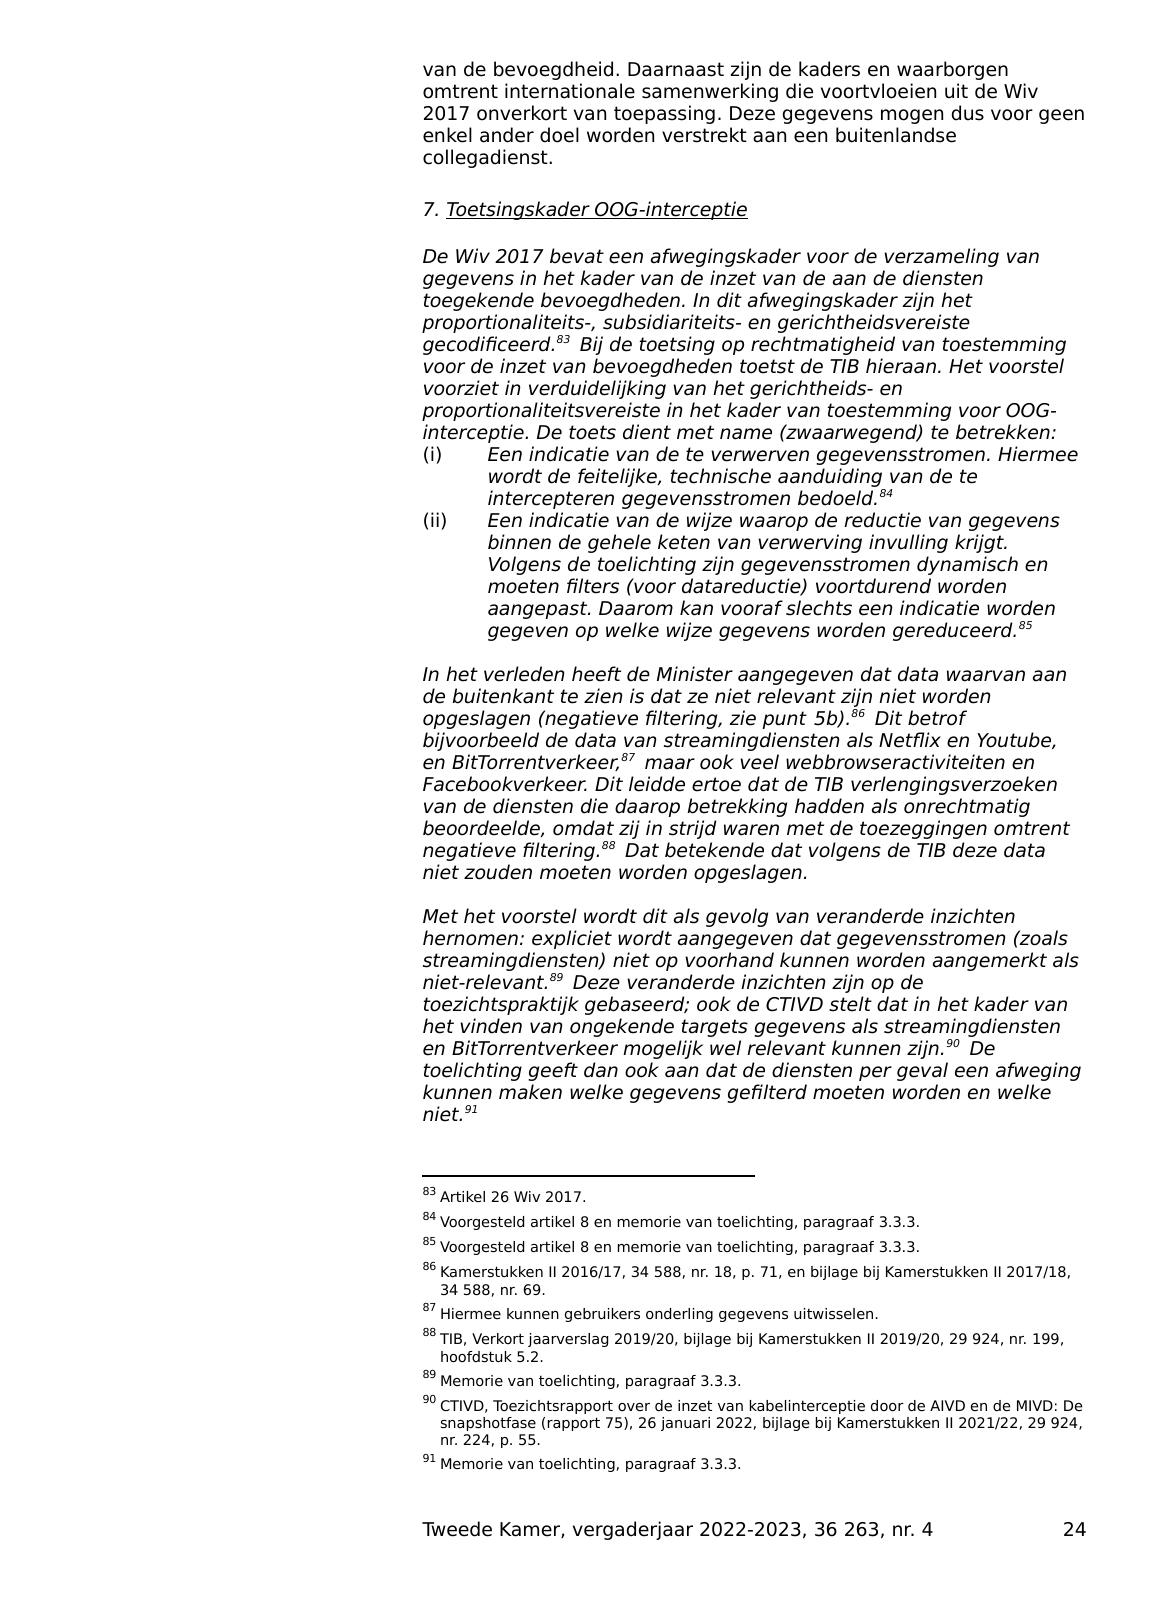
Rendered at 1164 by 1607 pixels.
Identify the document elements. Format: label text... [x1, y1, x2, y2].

text (ii) Een indicatie van de wijze waarop de reductie van gegevens binnen de gehele keten van verwerving invulling krijgt. Volgens de toelichting zijn gegevensstromen dynamisch en moeten filters (voor datareductie) voortdurend worden aangepast. Daarom kan vooraf slechts een indicatie worden gegeven op welke wijze gegevens worden gereduceerd. [422, 510, 1087, 642]
text Met het voorstel wordt dit als gevolg van veranderde inzichten hernomen: expliciet wordt aangegeven dat gegevensstromen (zoals streamingdiensten) niet op voorhand kunnen worden aangemerkt als niet-relevant. Deze veranderde inzichten zijn op de toezichtspraktijk gebaseerd; ook de CTIVD stelt dat in het kader van het vinden van ongekende targets gegevens als streamingdiensten en BitTorrentverkeer mogelijk wel relevant kunnen zijn. De toelichting geeft dan ook aan dat de diensten per geval een afweging kunnen maken welke gegevens gefilterd moeten worden en welke niet. [422, 906, 1087, 1126]
text Artikel 26 Wiv 2017. [422, 1185, 1087, 1207]
text Memorie van toelichting, paragraaf 3.3.3. [422, 1368, 1087, 1391]
text Voorgesteld artikel 8 en memorie van toelichting, paragraaf 3.3.3. [422, 1235, 1087, 1257]
text In het verleden heeft de Minister aangegeven dat data waarvan aan de buitenkant te zien is dat ze niet relevant zijn niet worden opgeslagen (negatieve filtering, zie punt 5b). Dit betrof bijvoorbeeld de data van streamingdiensten als Netflix en Youtube, en BitTorrentverkeer, maar ook veel webbrowseractiviteiten en Facebookverkeer. Dit leidde ertoe dat de TIB verlengingsverzoeken van de diensten die daarop betrekking hadden als onrechtmatig beoordeelde, omdat zij in strijd waren met de toezeggingen omtrent negatieve filtering. Dat betekende dat volgens de TIB deze data niet zouden moeten worden opgeslagen. [422, 664, 1087, 883]
text Kamerstukken II 2016/17, 34 588, nr. 18, p. 71, en bijlage bij Kamerstukken II 2017/18, 34 588, nr. 69. [422, 1260, 1087, 1299]
text TIB, Verkort jaarverslag 2019/20, bijlage bij Kamerstukken II 2019/20, 29 924, nr. 199, hoofdstuk 5.2. [422, 1327, 1087, 1366]
text Hiermee kunnen gebruikers onderling gegevens uitwisselen. [422, 1302, 1087, 1324]
text De Wiv 2017 bevat een afwegingskader voor de verzameling van gegevens in het kader van de inzet van de aan de diensten toegekende bevoegdheden. In dit afwegingskader zijn het proportionaliteits-, subsidiariteits- en gerichtheidsvereiste gecodificeerd. Bij de toetsing op rechtmatigheid van toestemming voor de inzet van bevoegdheden toetst de TIB hieraan. Het voorstel voorziet in verduidelijking van het gerichtheids- en proportionaliteitsvereiste in het kader van toestemming voor OOG-interceptie. De toets dient met name (zwaarwegend) te betrekken: [422, 246, 1087, 444]
text van de bevoegdheid. Daarnaast zijn de kaders en waarborgen omtrent internationale samenwerking die voortvloeien uit de Wiv 2017 onverkort van toepassing. Deze gegevens mogen dus voor geen enkel ander doel worden verstrekt aan een buitenlandse collegadienst. [422, 59, 1087, 169]
text Memorie van toelichting, paragraaf 3.3.3. [422, 1452, 1087, 1474]
subtitle 7. Toetsingskader OOG-interceptie [422, 199, 1087, 221]
text CTIVD, Toezichtsrapport over de inzet van kabelinterceptie door de AIVD en de MIVD: De snapshotfase (rapport 75), 26 januari 2022, bijlage bij Kamerstukken II 2021/22, 29 924, nr. 224, p. 55. [422, 1393, 1087, 1449]
text (i) Een indicatie van de te verwerven gegevensstromen. Hiermee wordt de feitelijke, technische aanduiding van de te intercepteren gegevensstromen bedoeld. [422, 444, 1087, 510]
text Voorgesteld artikel 8 en memorie van toelichting, paragraaf 3.3.3. [422, 1210, 1087, 1232]
